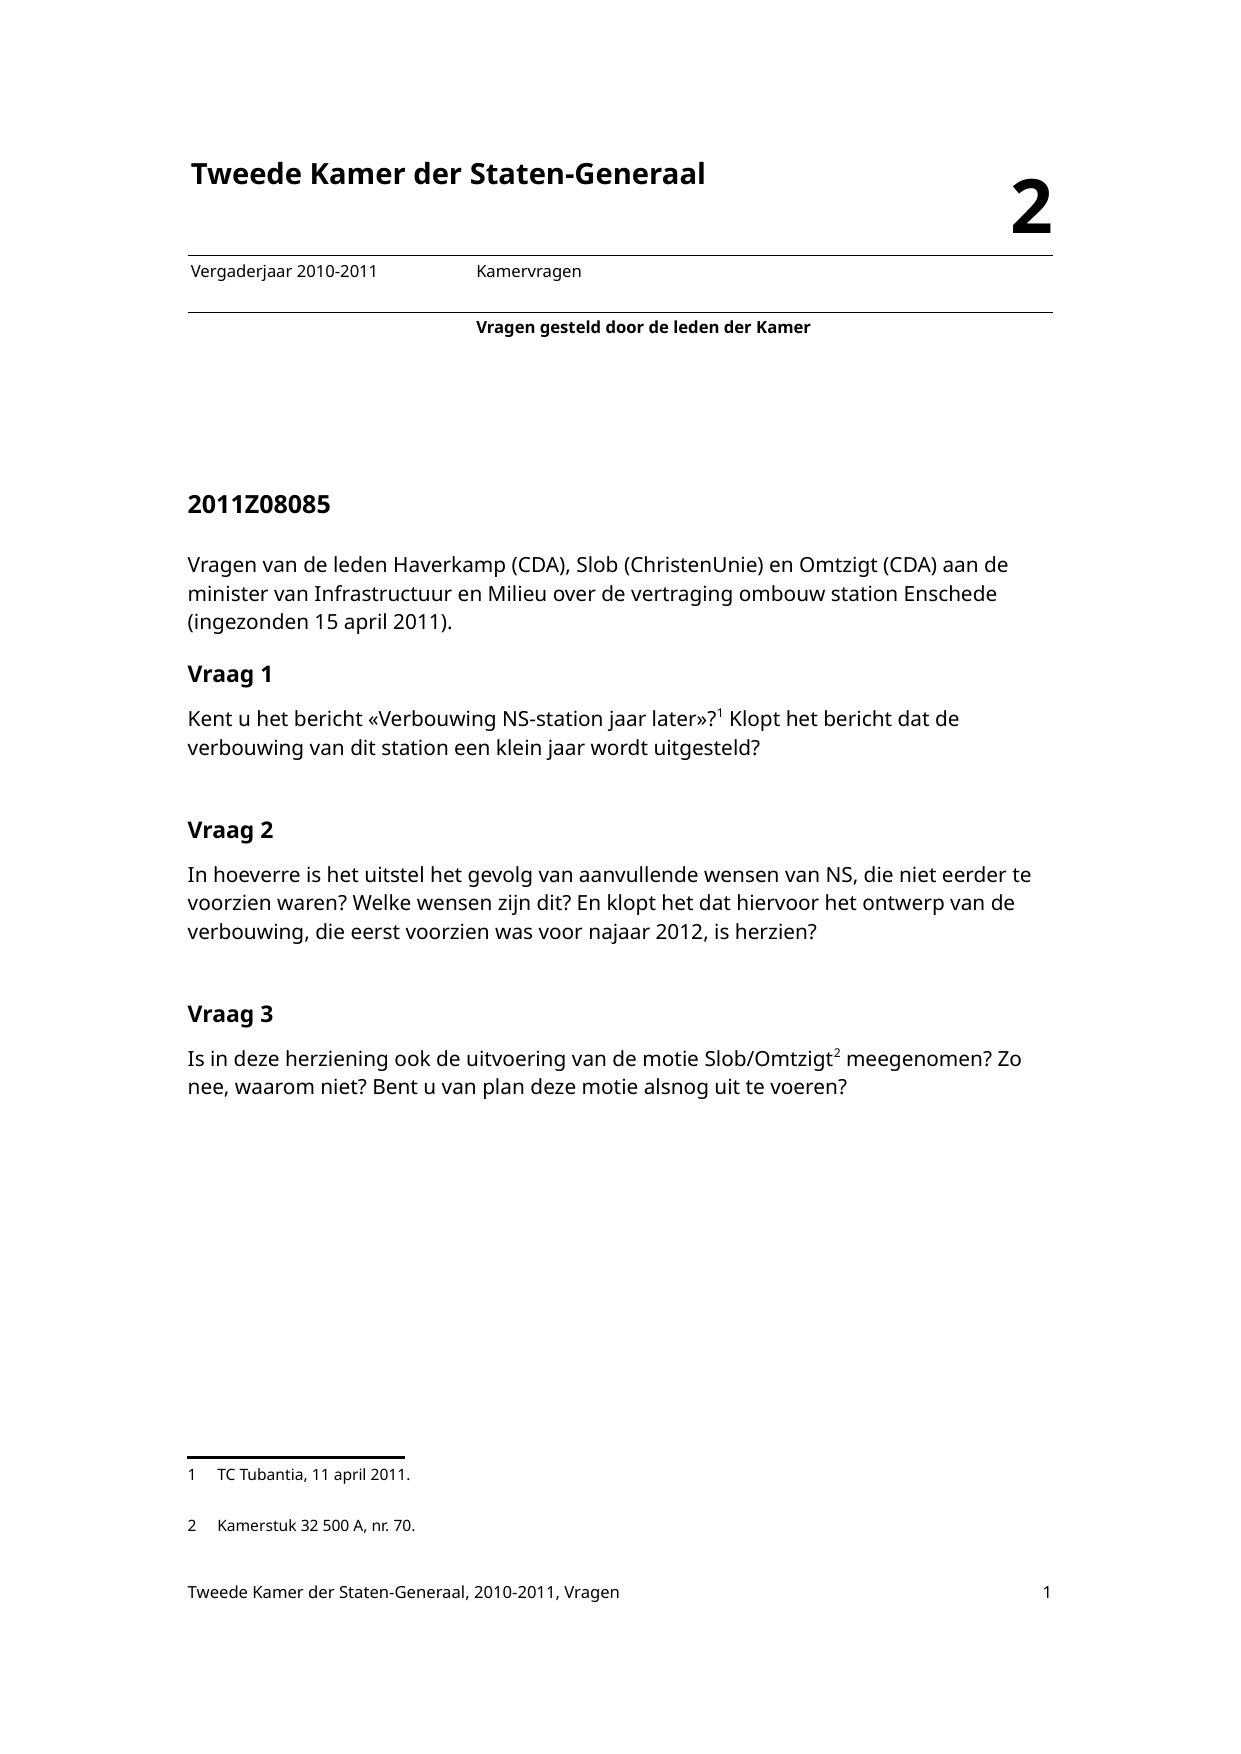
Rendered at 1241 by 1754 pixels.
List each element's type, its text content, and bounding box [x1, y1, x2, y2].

subtitle Vraag 1 [187, 658, 1053, 689]
text TC Tubantia, 11 april 2011. [187, 1449, 1053, 1478]
table_cell [188, 313, 473, 339]
table_cell Vragen gesteld door de leden der Kamer [473, 313, 1053, 339]
subtitle Vraag 2 [187, 814, 1053, 845]
table_cell Kamervragen [473, 256, 1053, 312]
table_header 2 [880, 150, 1053, 255]
table_header Tweede Kamer der Staten-Generaal [188, 150, 879, 255]
text Kent u het bericht «Verbouwing NS-station jaar later»? Klopt het bericht dat de verbouwing van dit station een klein jaar wordt uitgesteld? [187, 704, 1053, 761]
text In hoeverre is het uitstel het gevolg van aanvullende wensen van NS, die niet eerder te voorzien waren? Welke wensen zijn dit? En klopt het dat hiervoor het ontwerp van de verbouwing, die eerst voorzien was voor najaar 2012, is herzien? [187, 860, 1053, 945]
table_cell Vergaderjaar 2010-2011 [188, 256, 473, 312]
text Kamerstuk 32 500 A, nr. 70. [187, 1508, 1053, 1536]
subtitle Vraag 3 [187, 998, 1053, 1029]
text Vragen van de leden Haverkamp (CDA), Slob (ChristenUnie) en Omtzigt (CDA) aan de minister van Infrastructuur en Milieu over de vertraging ombouw station Enschede (ingezonden 15 april 2011). [187, 550, 1053, 636]
text Is in deze herziening ook de uitvoering van de motie Slob/Omtzigt meegenomen? Zo nee, waarom niet? Bent u van plan deze motie alsnog uit te voeren? [187, 1044, 1053, 1101]
text 2011Z08085 [187, 487, 1053, 521]
